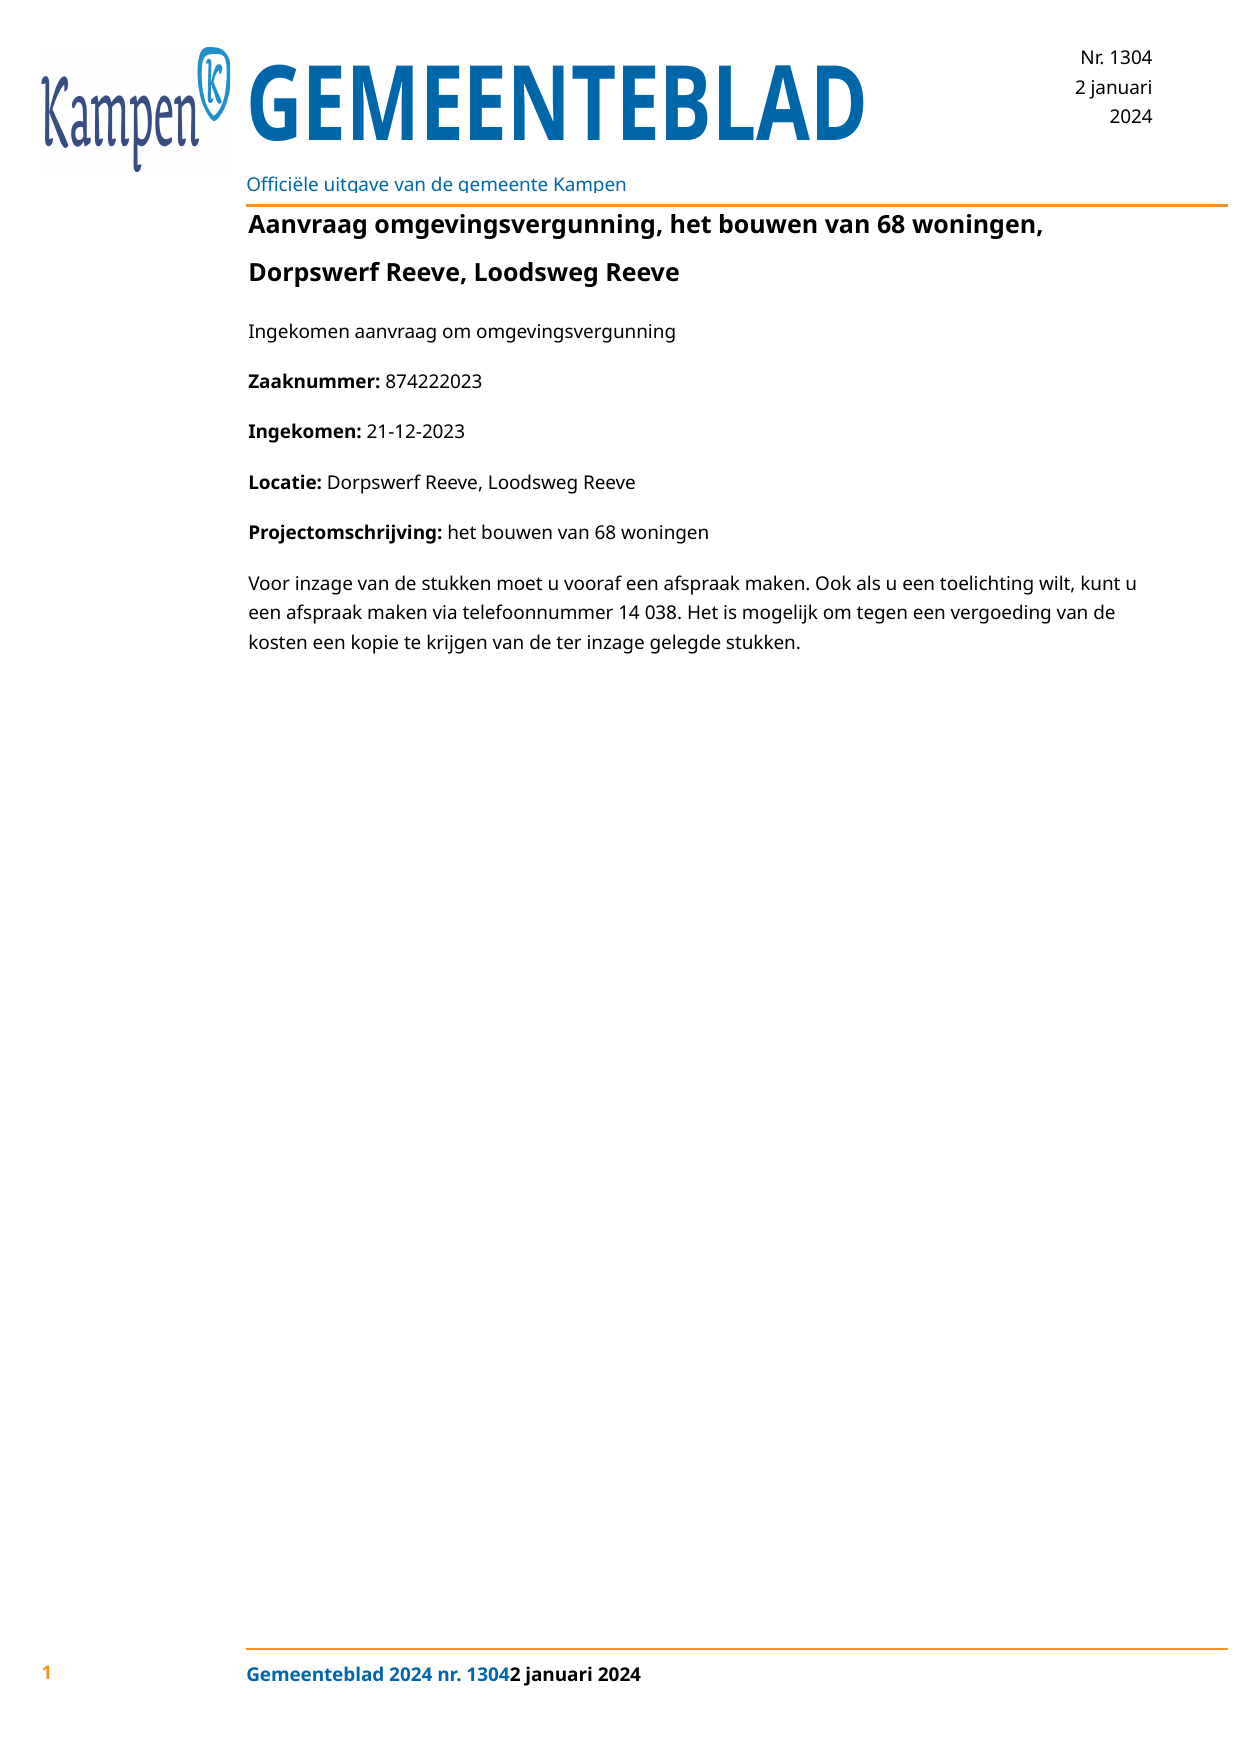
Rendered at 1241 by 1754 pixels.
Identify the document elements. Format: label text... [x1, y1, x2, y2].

text Voor inzage van de stukken moet u vooraf een afspraak maken. Ook als u een toelichting wilt, kunt u een afspraak maken via telefoonnummer 14 038. Het is mogelijk om tegen een vergoeding van de kosten een kopie te krijgen van de ter inzage gelegde stukken. [248, 570, 1152, 655]
text Aanvraag omgevingsvergunning, het bouwen van 68 woningen, Dorpswerf Reeve, Loodsweg Reeve [248, 207, 1152, 288]
text Zaaknummer: 874222023 [248, 368, 1152, 394]
text Projectomschrijving: het bouwen van 68 woningen [248, 519, 1152, 545]
text Ingekomen: 21-12-2023 [248, 419, 1152, 444]
picture [41, 47, 231, 172]
text Locatie: Dorpswerf Reeve, Loodsweg Reeve [248, 469, 1152, 495]
text Ingekomen aanvraag om omgevingsvergunning [248, 318, 1152, 344]
